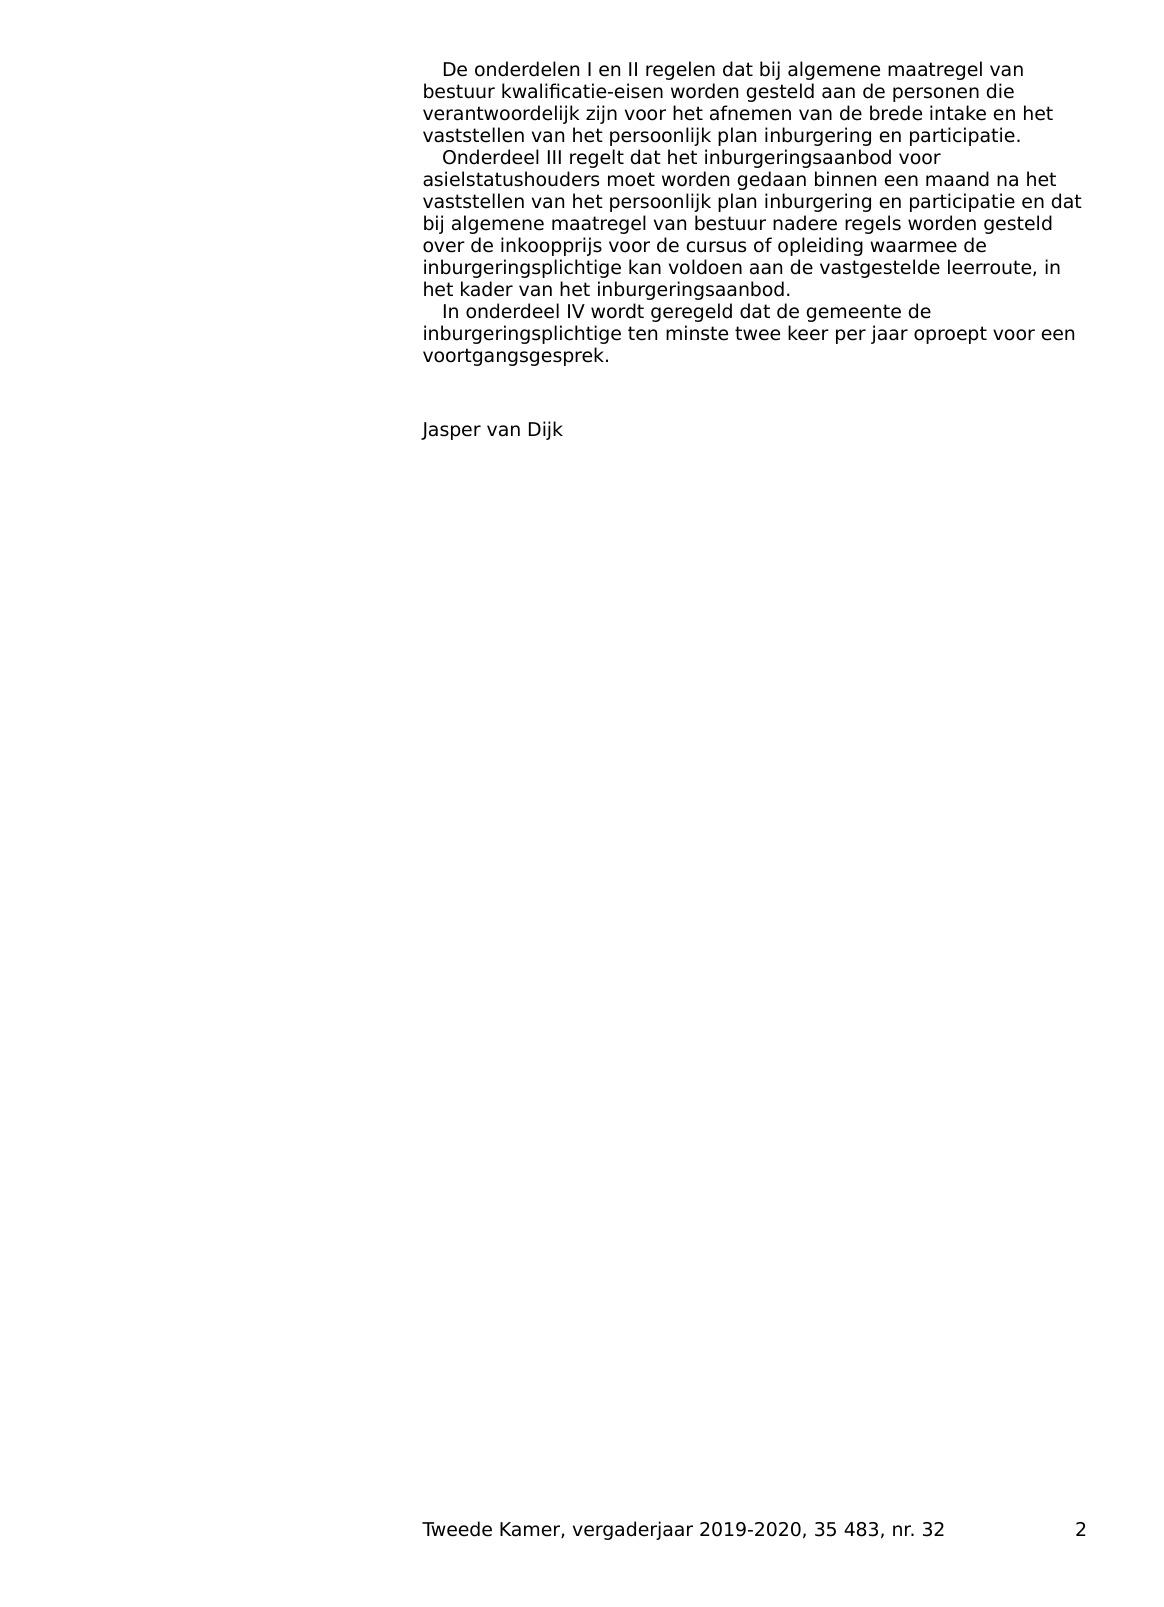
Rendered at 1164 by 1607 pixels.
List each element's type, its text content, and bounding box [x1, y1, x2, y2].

text Onderdeel III regelt dat het inburgeringsaanbod voor asielstatushouders moet worden gedaan binnen een maand na het vaststellen van het persoonlijk plan inburgering en participatie en dat bij algemene maatregel van bestuur nadere regels worden gesteld over de inkoopprijs voor de cursus of opleiding waarmee de inburgeringsplichtige kan voldoen aan de vastgestelde leerroute, in het kader van het inburgeringsaanbod. [422, 147, 1087, 301]
text In onderdeel IV wordt geregeld dat de gemeente de inburgeringsplichtige ten minste twee keer per jaar oproept voor een voortgangsgesprek. [422, 301, 1087, 367]
text De onderdelen I en II regelen dat bij algemene maatregel van bestuur kwalificatie-eisen worden gesteld aan de personen die verantwoordelijk zijn voor het afnemen van de brede intake en het vaststellen van het persoonlijk plan inburgering en participatie. [422, 59, 1087, 147]
text Jasper van Dijk [422, 397, 1087, 441]
